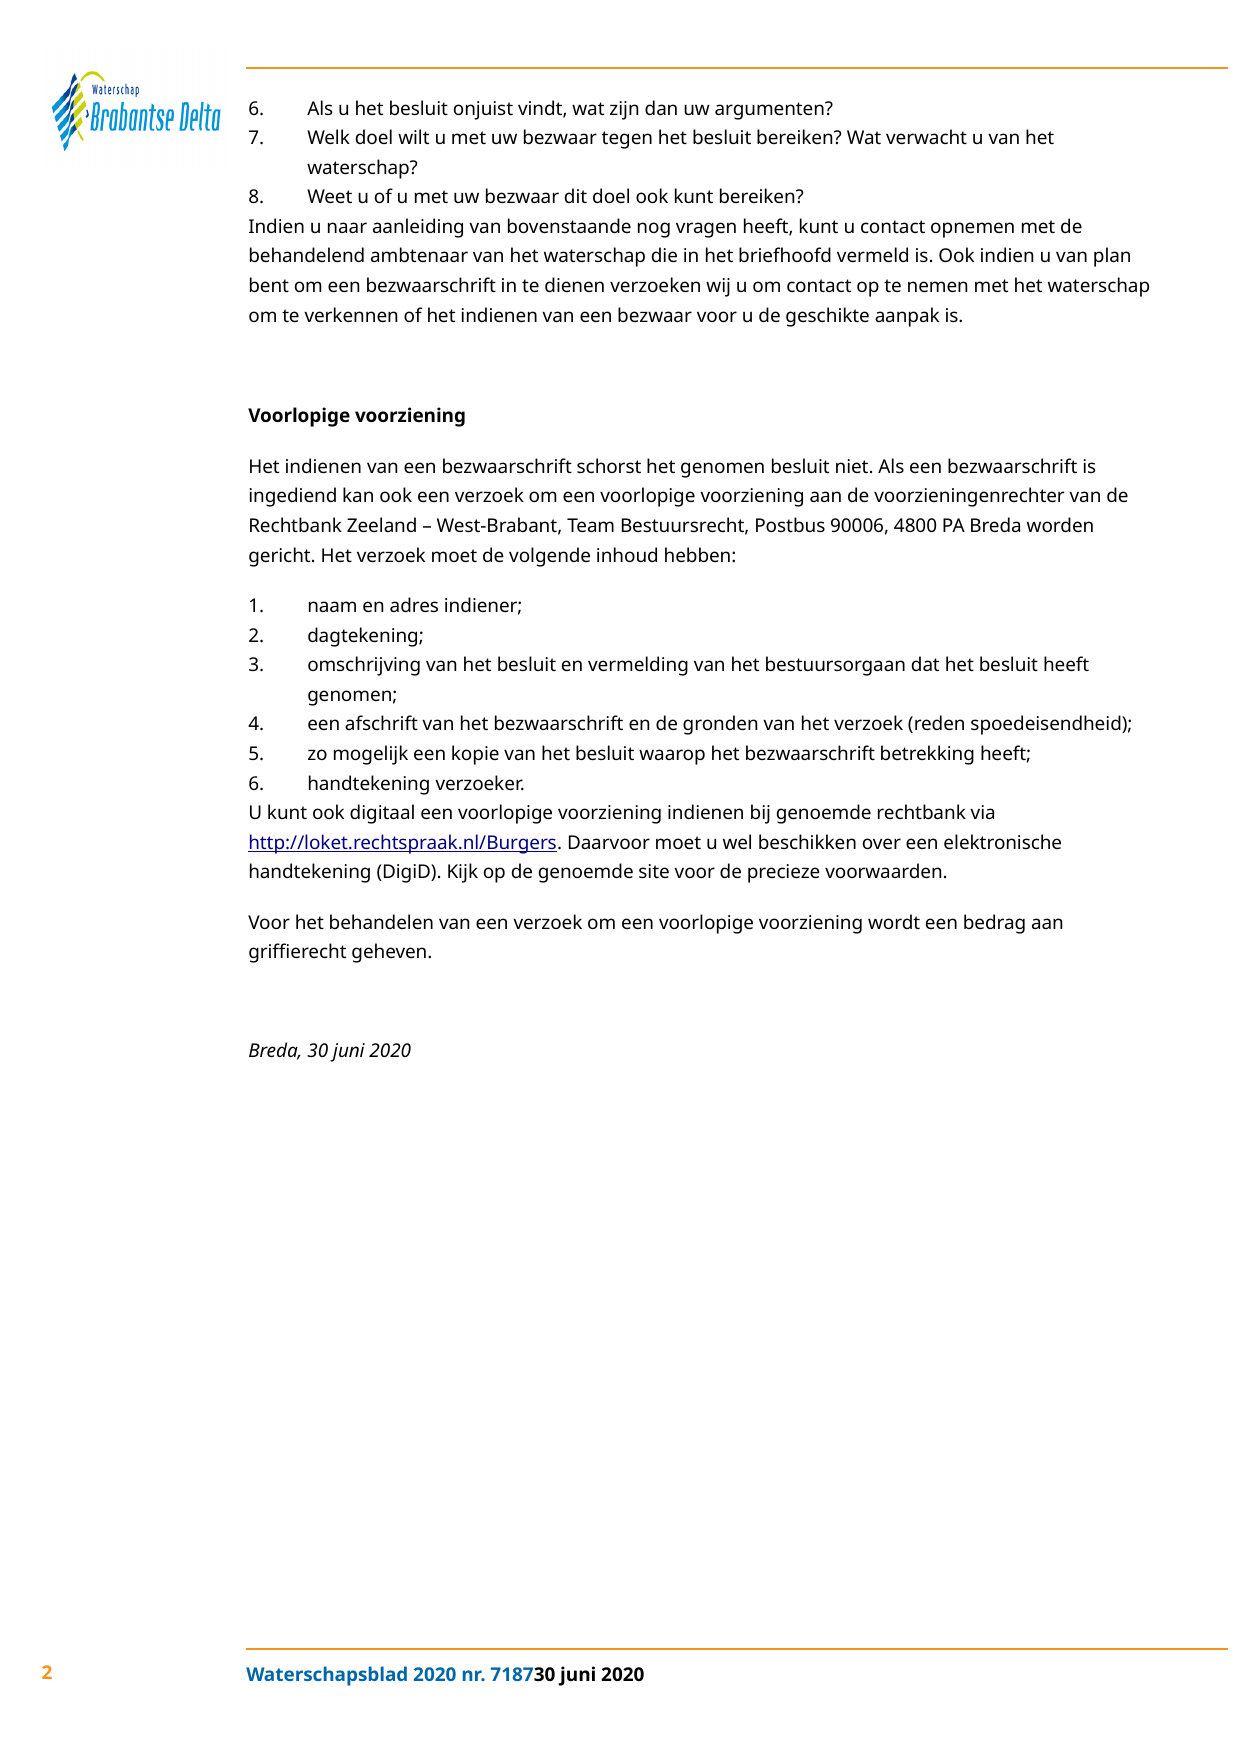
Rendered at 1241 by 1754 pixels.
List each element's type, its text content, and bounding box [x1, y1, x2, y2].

list Weet u of u met uw bezwaar dit doel ook kunt bereiken? [248, 183, 1152, 209]
list omschrijving van het besluit en vermelding van het bestuursorgaan dat het besluit heeft genomen; [248, 651, 1152, 707]
text Het indienen van een bezwaarschrift schorst het genomen besluit niet. Als een bezwaarschrift is ingediend kan ook een verzoek om een voorlopige voorziening aan de voorzieningenrechter van de Rechtbank Zeeland – West-Brabant, Team Bestuursrecht, Postbus 90006, 4800 PA Breda worden gericht. Het verzoek moet de volgende inhoud hebben: [248, 453, 1152, 568]
text U kunt ook digitaal een voorlopige voorziening indienen bij genoemde rechtbank via http://loket.rechtspraak.nl/Burgers. Daarvoor moet u wel beschikken over een elektronische handtekening (DigiD). Kijk op de genoemde site voor de precieze voorwaarden. [248, 799, 1152, 884]
list een afschrift van het bezwaarschrift en de gronden van het verzoek (reden spoedeisendheid); [248, 711, 1152, 736]
list dagtekening; [248, 622, 1152, 648]
text Indien u naar aanleiding van bovenstaande nog vragen heeft, kunt u contact opnemen met de behandelend ambtenaar van het waterschap die in het briefhoofd vermeld is. Ook indien u van plan bent om een bezwaarschrift in te dienen verzoeken wij u om contact op te nemen met het waterschap om te verkennen of het indienen van een bezwaar voor u de geschikte aanpak is. [248, 213, 1152, 328]
text Breda, 30 juni 2020 [248, 1037, 1152, 1062]
list handtekening verzoeker. [248, 770, 1152, 796]
list Welk doel wilt u met uw bezwaar tegen het besluit bereiken? Wat verwacht u van het waterschap? [248, 124, 1152, 180]
text Voor het behandelen van een verzoek om een voorlopige voorziening wordt een bedrag aan griffierecht geheven. [248, 909, 1152, 964]
text Voorlopige voorziening [248, 403, 1152, 428]
list Als u het besluit onjuist vindt, wat zijn dan uw argumenten? [248, 95, 1152, 121]
list zo mogelijk een kopie van het besluit waarop het bezwaarschrift betrekking heeft; [248, 740, 1152, 766]
list naam en adres indiener; [248, 592, 1152, 618]
picture [41, 47, 231, 172]
